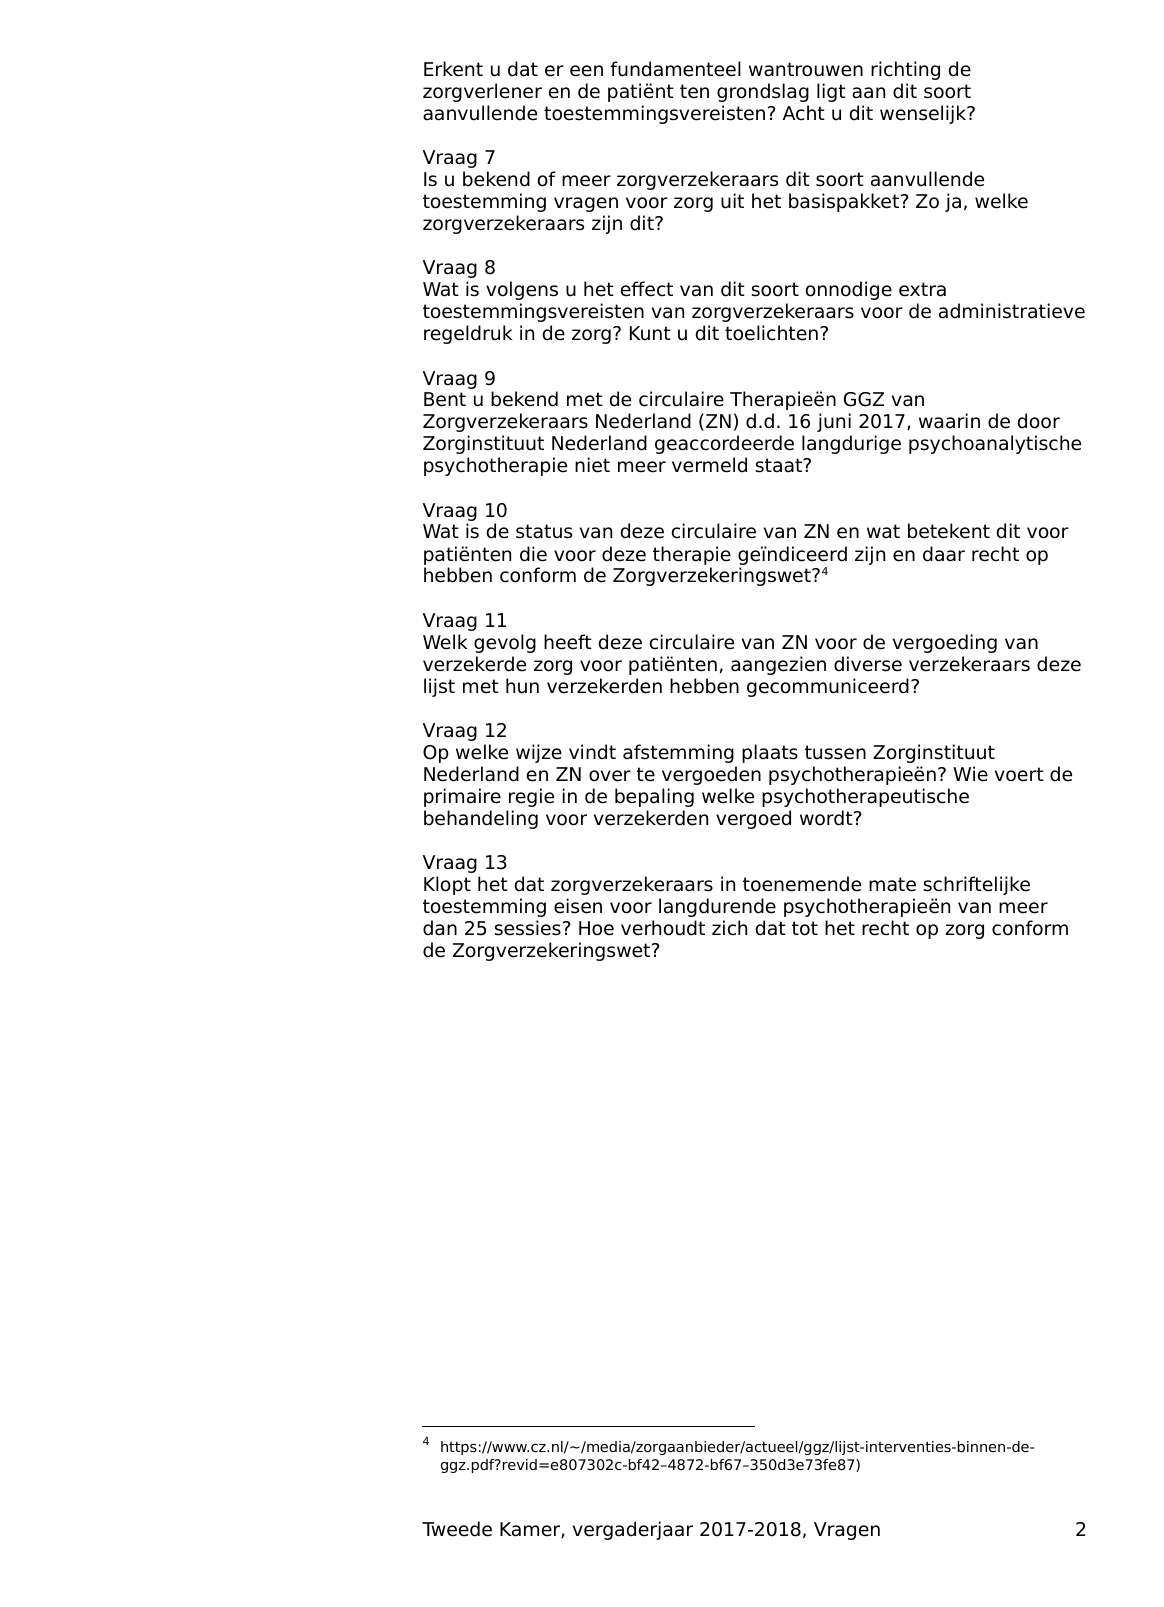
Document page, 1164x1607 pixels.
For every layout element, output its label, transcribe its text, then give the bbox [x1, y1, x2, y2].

text Wat is volgens u het effect van dit soort onnodige extra toestemmingsvereisten van zorgverzekeraars voor de administratieve regeldruk in de zorg? Kunt u dit toelichten? [422, 279, 1087, 345]
text Bent u bekend met de circulaire Therapieën GGZ van Zorgverzekeraars Nederland (ZN) d.d. 16 juni 2017, waarin de door Zorginstituut Nederland geaccordeerde langdurige psychoanalytische psychotherapie niet meer vermeld staat? [422, 389, 1087, 477]
text Klopt het dat zorgverzekeraars in toenemende mate schriftelijke toestemming eisen voor langdurende psychotherapieën van meer dan 25 sessies? Hoe verhoudt zich dat tot het recht op zorg conform de Zorgverzekeringswet? [422, 874, 1087, 962]
text Vraag 7 [422, 147, 1087, 169]
text Vraag 13 [422, 852, 1087, 874]
text Is u bekend of meer zorgverzekeraars dit soort aanvullende toestemming vragen voor zorg uit het basispakket? Zo ja, welke zorgverzekeraars zijn dit? [422, 169, 1087, 235]
text Vraag 11 [422, 609, 1087, 632]
text https://www.cz.nl/~/media/zorgaanbieder/actueel/ggz/lijst-interventies-binnen-de-ggz.pdf?revid=e807302c-bf42–4872-bf67–350d3e73fe87) [422, 1435, 1087, 1474]
text Welk gevolg heeft deze circulaire van ZN voor de vergoeding van verzekerde zorg voor patiënten, aangezien diverse verzekeraars deze lijst met hun verzekerden hebben gecommuniceerd? [422, 632, 1087, 697]
text Vraag 10 [422, 499, 1087, 521]
text Vraag 8 [422, 257, 1087, 279]
text Vraag 12 [422, 720, 1087, 742]
text Wat is de status van deze circulaire van ZN en wat betekent dit voor patiënten die voor deze therapie geïndiceerd zijn en daar recht op hebben conform de Zorgverzekeringswet? [422, 521, 1087, 587]
text Op welke wijze vindt afstemming plaats tussen Zorginstituut Nederland en ZN over te vergoeden psychotherapieën? Wie voert de primaire regie in de bepaling welke psychotherapeutische behandeling voor verzekerden vergoed wordt? [422, 742, 1087, 829]
text Erkent u dat er een fundamenteel wantrouwen richting de zorgverlener en de patiënt ten grondslag ligt aan dit soort aanvullende toestemmingsvereisten? Acht u dit wenselijk? [422, 59, 1087, 125]
text Vraag 9 [422, 367, 1087, 389]
